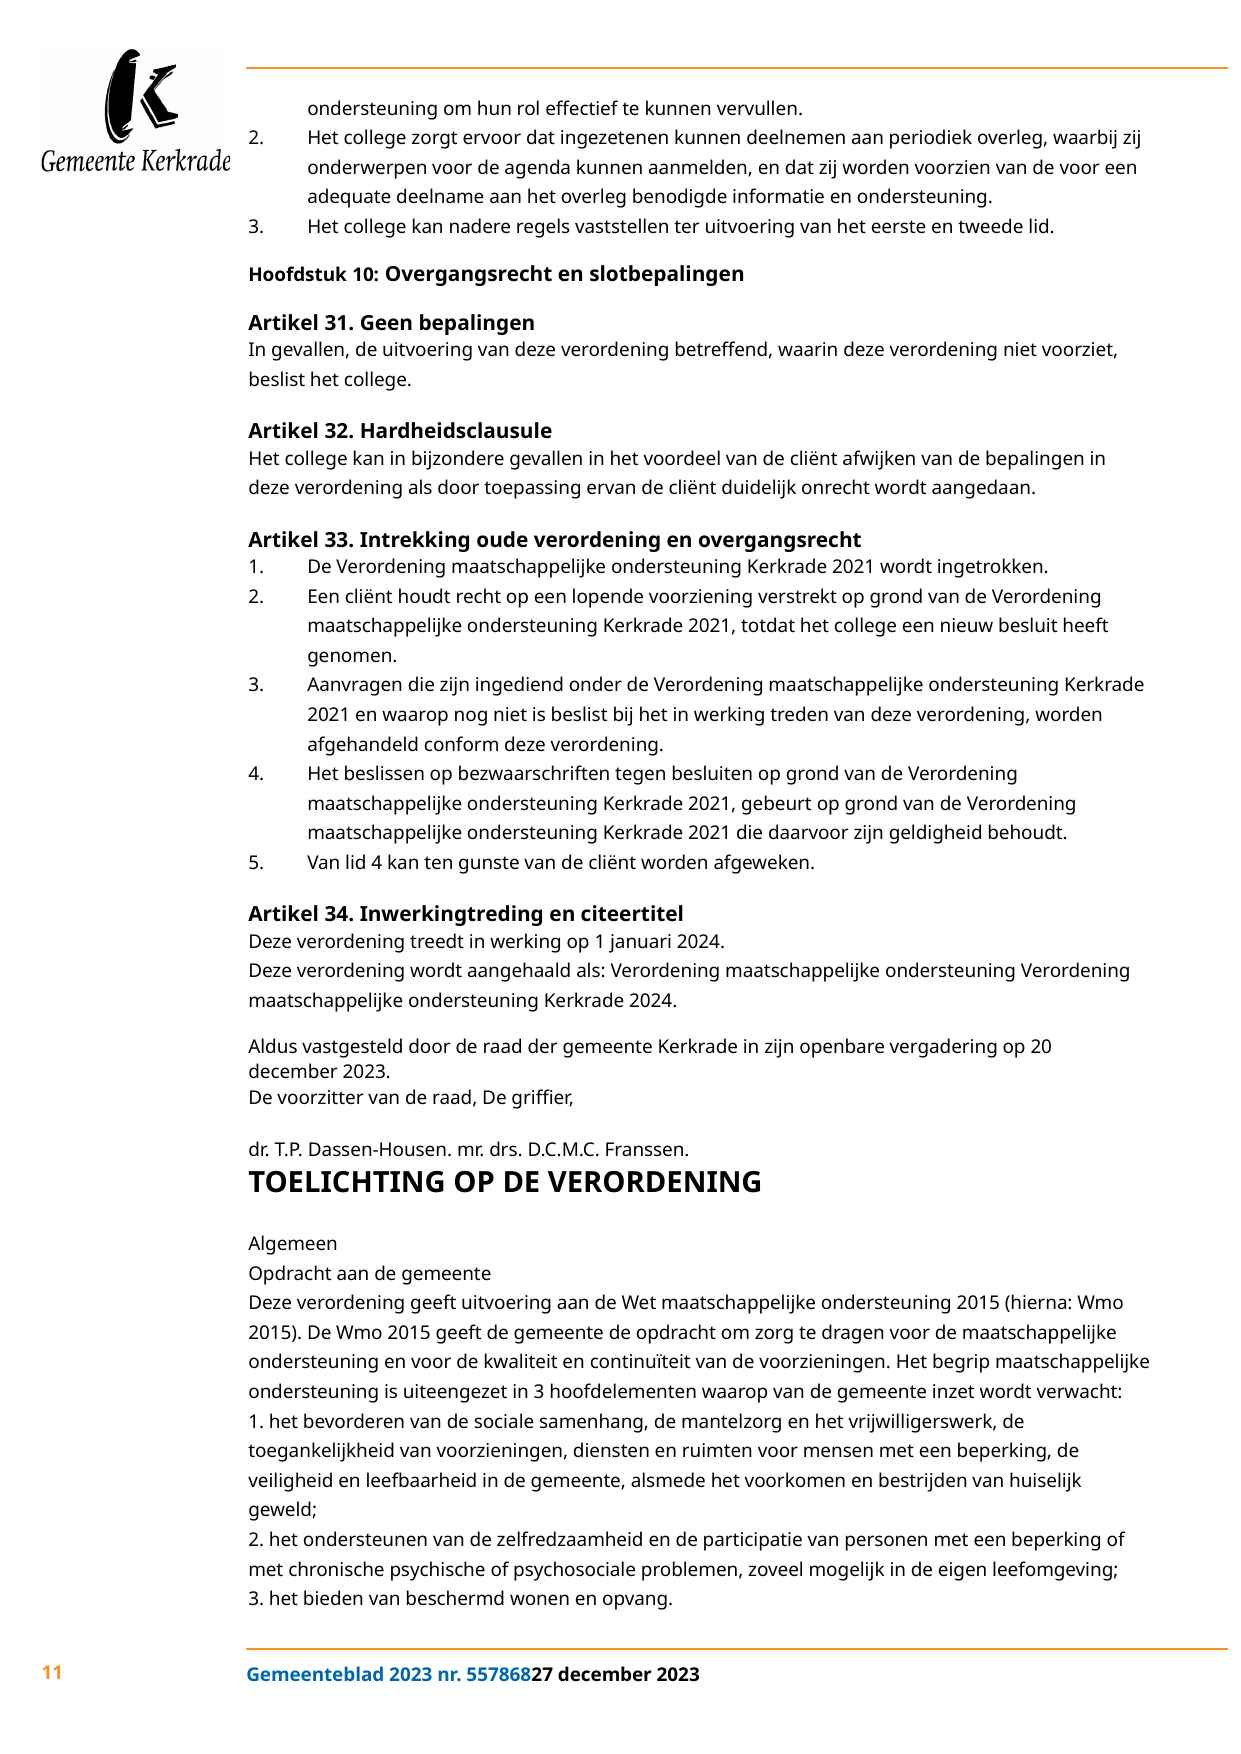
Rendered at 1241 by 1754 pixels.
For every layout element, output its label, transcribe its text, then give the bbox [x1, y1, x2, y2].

text Deze verordening geeft uitvoering aan de Wet maatschappelijke ondersteuning 2015 (hierna: Wmo 2015). De Wmo 2015 geeft de gemeente de opdracht om zorg te dragen voor de maatschappelijke ondersteuning en voor de kwaliteit en continuïteit van de voorzieningen. Het begrip maatschappelijke ondersteuning is uiteengezet in 3 hoofdelementen waarop van de gemeente inzet wordt verwacht: [248, 1289, 1152, 1404]
list Een cliënt houdt recht op een lopende voorziening verstrekt op grond van de Verordening maatschappelijke ondersteuning Kerkrade 2021, totdat het college een nieuw besluit heeft genomen. [248, 583, 1152, 668]
text Deze verordening treedt in werking op 1 januari 2024. [248, 928, 1152, 954]
text 1. het bevorderen van de sociale samenhang, de mantelzorg en het vrijwilligerswerk, de toegankelijkheid van voorzieningen, diensten en ruimten voor mensen met een beperking, de veiligheid en leefbaarheid in de gemeente, alsmede het voorkomen en bestrijden van huiselijk geweld; [248, 1408, 1152, 1522]
text TOELICHTING OP DE VERORDENING [248, 1161, 1152, 1201]
list Het college zorgt ervoor dat ingezetenen kunnen deelnemen aan periodiek overleg, waarbij zij onderwerpen voor de agenda kunnen aanmelden, en dat zij worden voorzien van de voor een adequate deelname aan het overleg benodigde informatie en ondersteuning. [248, 124, 1152, 209]
text Artikel 33. Intrekking oude verordening en overgangsrecht [248, 525, 1152, 553]
list De Verordening maatschappelijke ondersteuning Kerkrade 2021 wordt ingetrokken. [248, 553, 1152, 579]
text december 2023. [248, 1058, 1152, 1084]
text Opdracht aan de gemeente [248, 1260, 1152, 1286]
list Het beslissen op bezwaarschriften tegen besluiten op grond van de Verordening maatschappelijke ondersteuning Kerkrade 2021, gebeurt op grond van de Verordening maatschappelijke ondersteuning Kerkrade 2021 die daarvoor zijn geldigheid behoudt. [248, 760, 1152, 845]
text 2. het ondersteunen van de zelfredzaamheid en de participatie van personen met een beperking of met chronische psychische of psychosociale problemen, zoveel mogelijk in de eigen leefomgeving; [248, 1526, 1152, 1581]
text Artikel 31. Geen bepalingen [248, 308, 1152, 336]
list Het college kan nadere regels vaststellen ter uitvoering van het eerste en tweede lid. [248, 213, 1152, 239]
text In gevallen, de uitvoering van deze verordening betreffend, waarin deze verordening niet voorziet, beslist het college. [248, 336, 1152, 392]
text Algemeen [248, 1230, 1152, 1256]
text dr. T.P. Dassen-Housen. mr. drs. D.C.M.C. Franssen. [248, 1136, 1152, 1161]
text Het college kan in bijzondere gevallen in het voordeel van de cliënt afwijken van de bepalingen in deze verordening als door toepassing ervan de cliënt duidelijk onrecht wordt aangedaan. [248, 445, 1152, 500]
list ondersteuning om hun rol effectief te kunnen vervullen. [248, 95, 1152, 121]
text De voorzitter van de raad, De griffier, [248, 1084, 1152, 1110]
text Aldus vastgesteld door de raad der gemeente Kerkrade in zijn openbare vergadering op 20 [248, 1033, 1152, 1058]
picture [41, 47, 231, 172]
text 3. het bieden van beschermd wonen en opvang. [248, 1585, 1152, 1611]
text Hoofdstuk 10: Overgangsrecht en slotbepalingen [248, 259, 1152, 287]
list Van lid 4 kan ten gunste van de cliënt worden afgeweken. [248, 849, 1152, 875]
text Deze verordening wordt aangehaald als: Verordening maatschappelijke ondersteuning Verordening maatschappelijke ondersteuning Kerkrade 2024. [248, 958, 1152, 1013]
list Aanvragen die zijn ingediend onder de Verordening maatschappelijke ondersteuning Kerkrade 2021 en waarop nog niet is beslist bij het in werking treden van deze verordening, worden afgehandeld conform deze verordening. [248, 672, 1152, 757]
text Artikel 34. Inwerkingtreding en citeertitel [248, 899, 1152, 928]
text Artikel 32. Hardheidsclausule [248, 416, 1152, 445]
